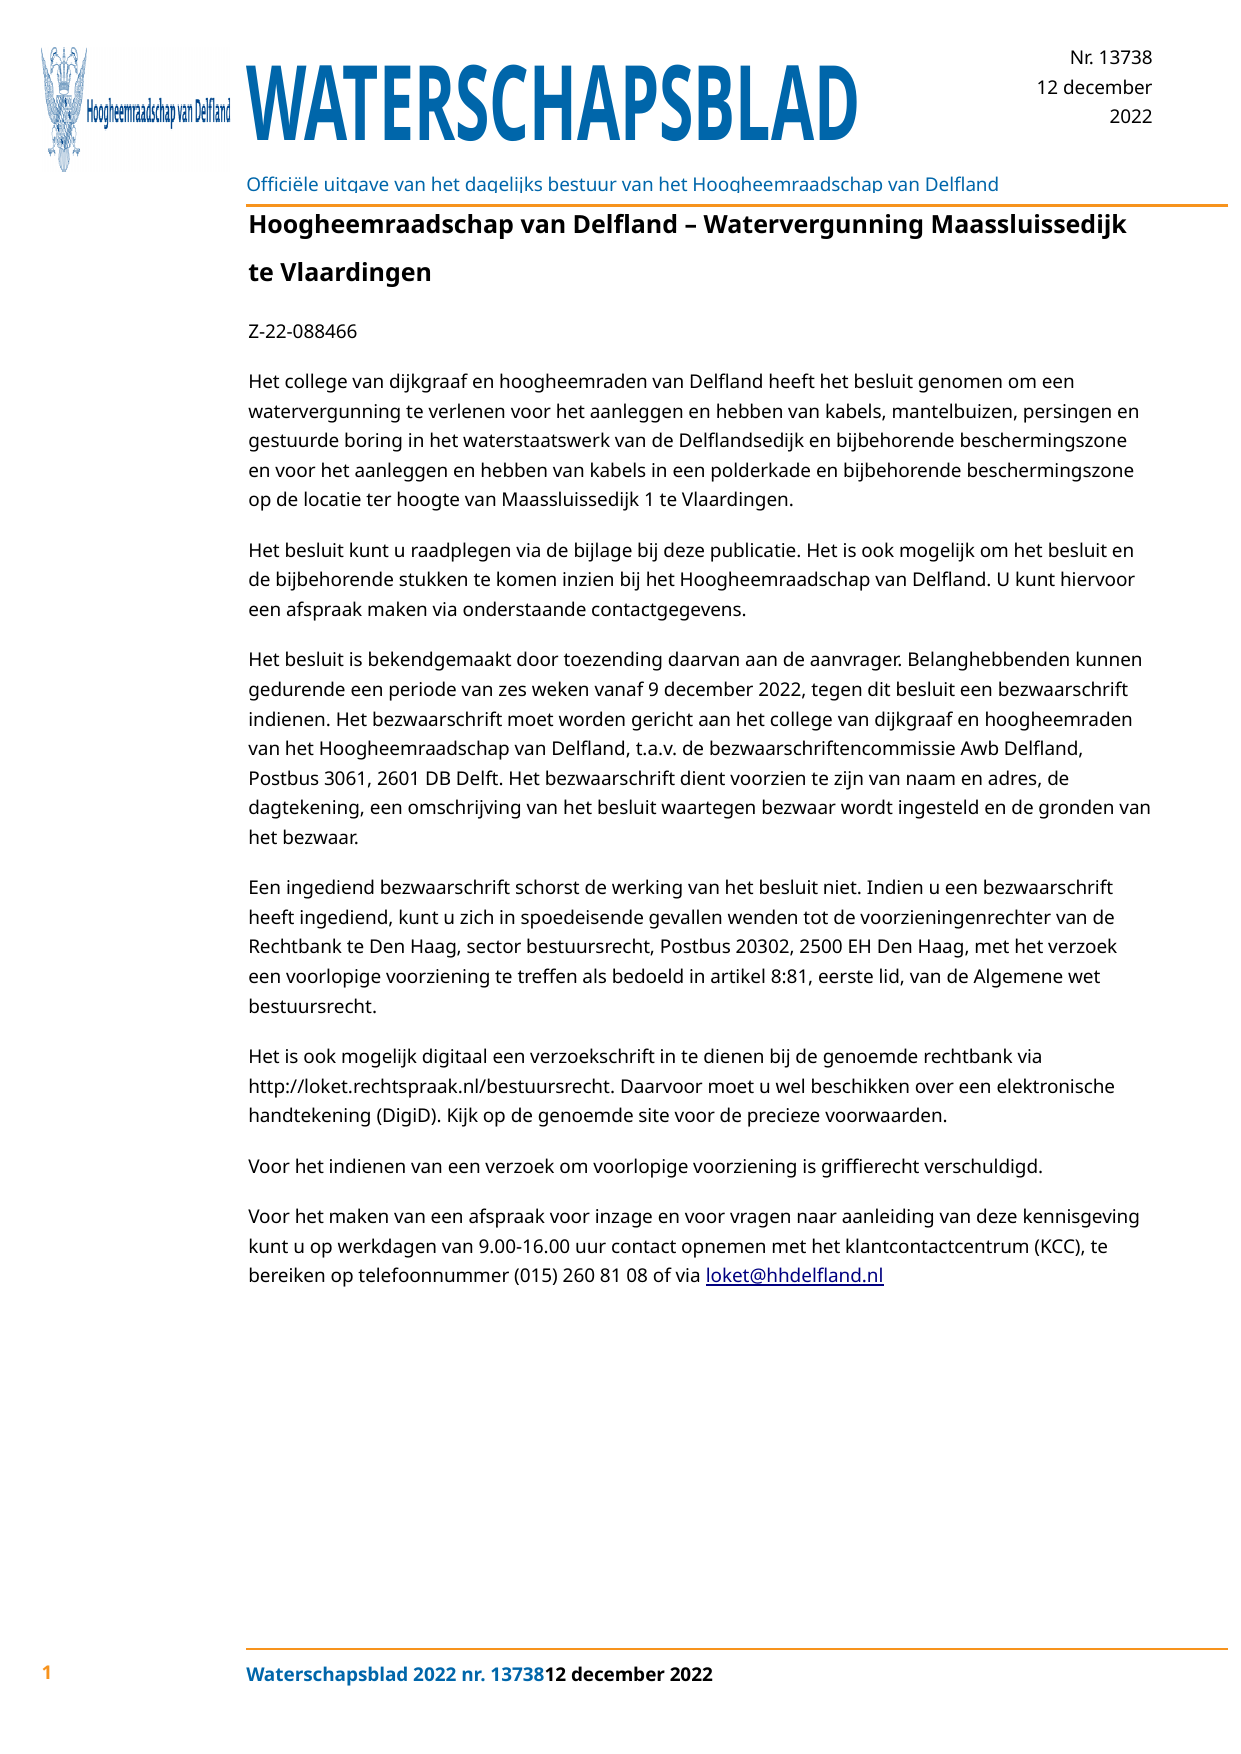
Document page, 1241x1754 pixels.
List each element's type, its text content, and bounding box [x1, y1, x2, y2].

picture [41, 47, 231, 172]
text Het college van dijkgraaf en hoogheemraden van Delfland heeft het besluit genomen om een watervergunning te verlenen voor het aanleggen en hebben van kabels, mantelbuizen, persingen en gestuurde boring in het waterstaatswerk van de Delflandsedijk en bijbehorende beschermingszone en voor het aanleggen en hebben van kabels in een polderkade en bijbehorende beschermingszone op de locatie ter hoogte van Maassluissedijk 1 te Vlaardingen. [248, 368, 1152, 512]
text Voor het indienen van een verzoek om voorlopige voorziening is griffierecht verschuldigd. [248, 1153, 1152, 1179]
text Het is ook mogelijk digitaal een verzoekschrift in te dienen bij de genoemde rechtbank via http://loket.rechtspraak.nl/bestuursrecht. Daarvoor moet u wel beschikken over een elektronische handtekening (DigiD). Kijk op de genoemde site voor de precieze voorwaarden. [248, 1043, 1152, 1128]
text Voor het maken van een afspraak voor inzage en voor vragen naar aanleiding van deze kennisgeving kunt u op werkdagen van 9.00-16.00 uur contact opnemen met het klantcontactcentrum (KCC), te bereiken op telefoonnummer (015) 260 81 08 of via loket@hhdelfland.nl [248, 1203, 1152, 1288]
text Z-22-088466 [248, 318, 1152, 344]
text Het besluit is bekendgemaakt door toezending daarvan aan de aanvrager. Belanghebbenden kunnen gedurende een periode van zes weken vanaf 9 december 2022, tegen dit besluit een bezwaarschrift indienen. Het bezwaarschrift moet worden gericht aan het college van dijkgraaf en hoogheemraden van het Hoogheemraadschap van Delfland, t.a.v. de bezwaarschriftencommissie Awb Delfland, Postbus 3061, 2601 DB Delft. Het bezwaarschrift dient voorzien te zijn van naam en adres, de dagtekening, een omschrijving van het besluit waartegen bezwaar wordt ingesteld en de gronden van het bezwaar. [248, 647, 1152, 850]
text Een ingediend bezwaarschrift schorst de werking van het besluit niet. Indien u een bezwaarschrift heeft ingediend, kunt u zich in spoedeisende gevallen wenden tot de voorzieningenrechter van de Rechtbank te Den Haag, sector bestuursrecht, Postbus 20302, 2500 EH Den Haag, met het verzoek een voorlopige voorziening te treffen als bedoeld in artikel 8:81, eerste lid, van de Algemene wet bestuursrecht. [248, 874, 1152, 1019]
text Het besluit kunt u raadplegen via de bijlage bij deze publicatie. Het is ook mogelijk om het besluit en de bijbehorende stukken te komen inzien bij het Hoogheemraadschap van Delfland. U kunt hiervoor een afspraak maken via onderstaande contactgegevens. [248, 537, 1152, 622]
text Hoogheemraadschap van Delfland – Watervergunning Maassluissedijk te Vlaardingen [248, 207, 1152, 288]
